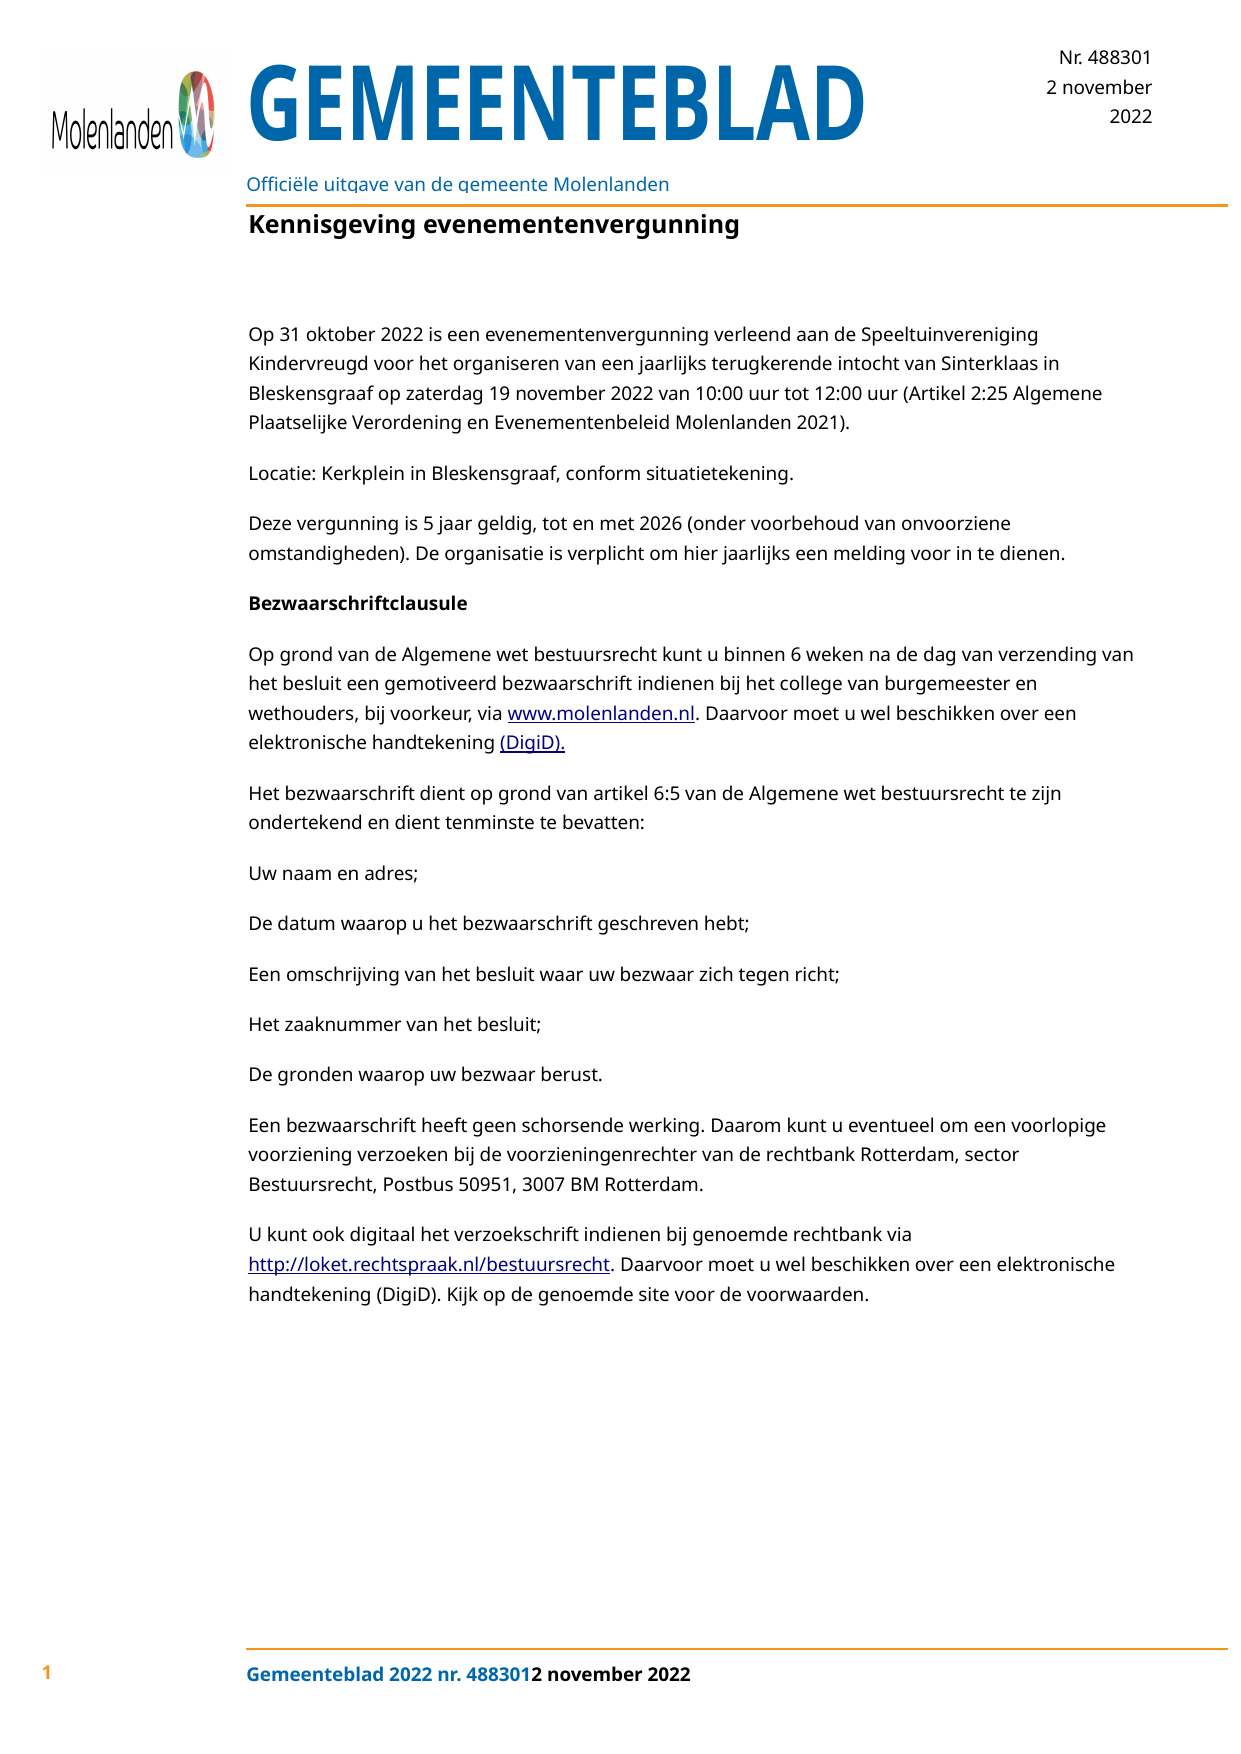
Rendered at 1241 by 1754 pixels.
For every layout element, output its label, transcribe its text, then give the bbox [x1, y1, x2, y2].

text Locatie: Kerkplein in Bleskensgraaf, conform situatietekening. [248, 460, 1152, 486]
text Het bezwaarschrift dient op grond van artikel 6:5 van de Algemene wet bestuursrecht te zijn ondertekend en dient tenminste te bevatten: [248, 780, 1152, 835]
text Een omschrijving van het besluit waar uw bezwaar zich tegen richt; [248, 961, 1152, 986]
text De datum waarop u het bezwaarschrift geschreven hebt; [248, 910, 1152, 936]
picture [41, 47, 231, 172]
text U kunt ook digitaal het verzoekschrift indienen bij genoemde rechtbank via http://loket.rechtspraak.nl/bestuursrecht. Daarvoor moet u wel beschikken over een elektronische handtekening (DigiD). Kijk op de genoemde site voor de voorwaarden. [248, 1222, 1152, 1306]
text Het zaaknummer van het besluit; [248, 1011, 1152, 1037]
text Deze vergunning is 5 jaar geldig, tot en met 2026 (onder voorbehoud van onvoorziene omstandigheden). De organisatie is verplicht om hier jaarlijks een melding voor in te dienen. [248, 510, 1152, 566]
text Kennisgeving evenementenvergunning [248, 207, 1152, 241]
text De gronden waarop uw bezwaar berust. [248, 1062, 1152, 1087]
text Op grond van de Algemene wet bestuursrecht kunt u binnen 6 weken na de dag van verzending van het besluit een gemotiveerd bezwaarschrift indienen bij het college van burgemeester en wethouders, bij voorkeur, via www.molenlanden.nl. Daarvoor moet u wel beschikken over een elektronische handtekening (DigiD). [248, 641, 1152, 755]
text Uw naam en adres; [248, 860, 1152, 886]
text Bezwaarschriftclausule [248, 590, 1152, 616]
text Een bezwaarschrift heeft geen schorsende werking. Daarom kunt u eventueel om een voorlopige voorziening verzoeken bij de voorzieningenrechter van de rechtbank Rotterdam, sector Bestuursrecht, Postbus 50951, 3007 BM Rotterdam. [248, 1112, 1152, 1197]
text Op 31 oktober 2022 is een evenementenvergunning verleend aan de Speeltuinvereniging Kindervreugd voor het organiseren van een jaarlijks terugkerende intocht van Sinterklaas in Bleskensgraaf op zaterdag 19 november 2022 van 10:00 uur tot 12:00 uur (Artikel 2:25 Algemene Plaatselijke Verordening en Evenementenbeleid Molenlanden 2021). [248, 321, 1152, 435]
